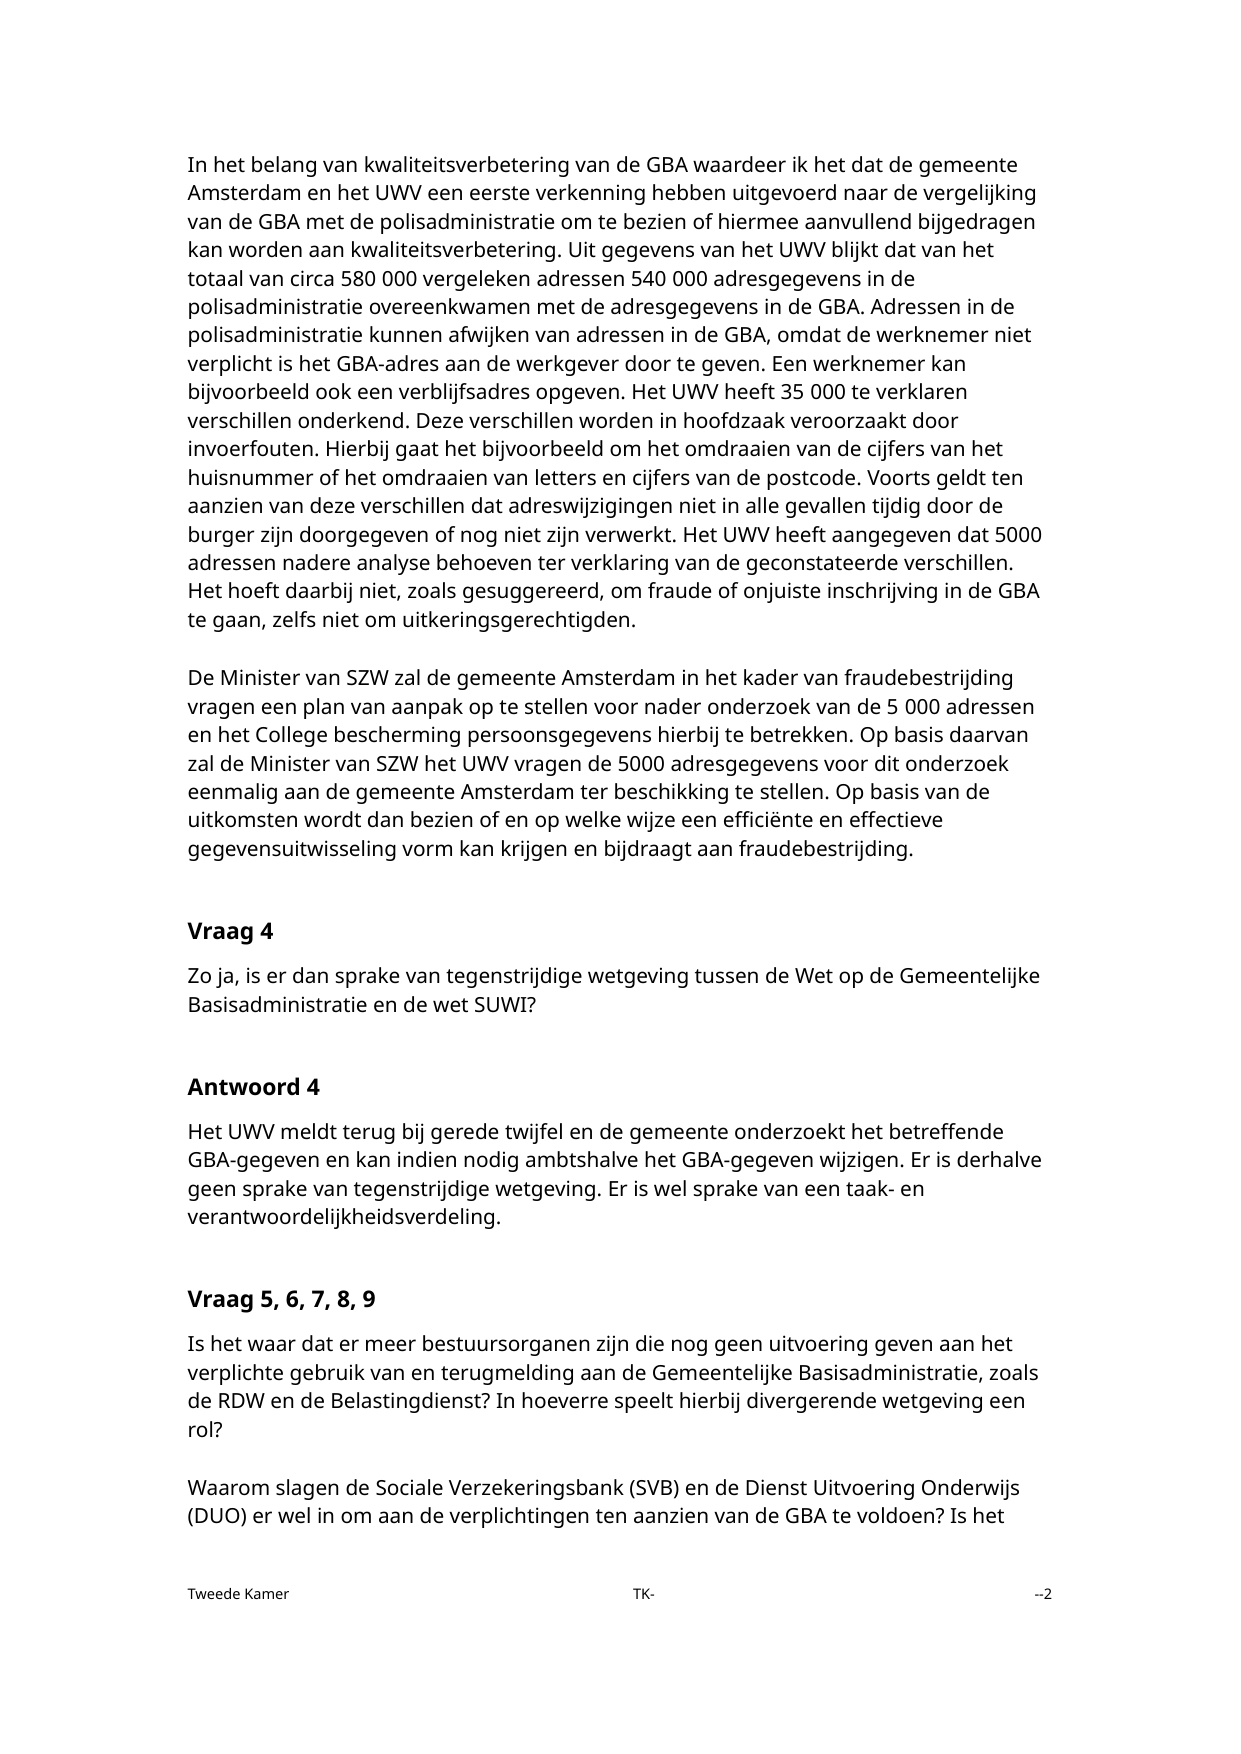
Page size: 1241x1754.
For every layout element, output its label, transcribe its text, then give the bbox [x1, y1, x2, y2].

text Zo ja, is er dan sprake van tegenstrijdige wetgeving tussen de Wet op de Gemeentelijke Basisadministratie en de wet SUWI? [187, 961, 1053, 1018]
text Waarom slagen de Sociale Verzekeringsbank (SVB) en de Dienst Uitvoering Onderwijs (DUO) er wel in om aan de verplichtingen ten aanzien van de GBA te voldoen? Is het [187, 1473, 1053, 1530]
subtitle Antwoord 4 [187, 1071, 1053, 1102]
text Is het waar dat er meer bestuursorganen zijn die nog geen uitvoering geven aan het verplichte gebruik van en terugmelding aan de Gemeentelijke Basisadministratie, zoals de RDW en de Belastingdienst? In hoeverre speelt hierbij divergerende wetgeving een rol? [187, 1329, 1053, 1443]
text De Minister van SZW zal de gemeente Amsterdam in het kader van fraudebestrijding vragen een plan van aanpak op te stellen voor nader onderzoek van de 5 000 adressen en het College bescherming persoonsgegevens hierbij te betrekken. Op basis daarvan zal de Minister van SZW het UWV vragen de 5000 adresgegevens voor dit onderzoek eenmalig aan de gemeente Amsterdam ter beschikking te stellen. Op basis van de uitkomsten wordt dan bezien of en op welke wijze een efficiënte en effectieve gegevensuitwisseling vorm kan krijgen en bijdraagt aan fraudebestrijding. [187, 663, 1053, 862]
subtitle Vraag 4 [187, 915, 1053, 946]
text In het belang van kwaliteitsverbetering van de GBA waardeer ik het dat de gemeente Amsterdam en het UWV een eerste verkenning hebben uitgevoerd naar de vergelijking van de GBA met de polisadministratie om te bezien of hiermee aanvullend bijgedragen kan worden aan kwaliteitsverbetering. Uit gegevens van het UWV blijkt dat van het totaal van circa 580 000 vergeleken adressen 540 000 adresgegevens in de polisadministratie overeenkwamen met de adresgegevens in de GBA. Adressen in de polisadministratie kunnen afwijken van adressen in de GBA, omdat de werknemer niet verplicht is het GBA-adres aan de werkgever door te geven. Een werknemer kan bijvoorbeeld ook een verblijfsadres opgeven. Het UWV heeft 35 000 te verklaren verschillen onderkend. Deze verschillen worden in hoofdzaak veroorzaakt door invoerfouten. Hierbij gaat het bijvoorbeeld om het omdraaien van de cijfers van het huisnummer of het omdraaien van letters en cijfers van de postcode. Voorts geldt ten aanzien van deze verschillen dat adreswijzigingen niet in alle gevallen tijdig door de burger zijn doorgegeven of nog niet zijn verwerkt. Het UWV heeft aangegeven dat 5000 adressen nadere analyse behoeven ter verklaring van de geconstateerde verschillen. Het hoeft daarbij niet, zoals gesuggereerd, om fraude of onjuiste inschrijving in de GBA te gaan, zelfs niet om uitkeringsgerechtigden. [187, 150, 1053, 633]
text Het UWV meldt terug bij gerede twijfel en de gemeente onderzoekt het betreffende GBA-gegeven en kan indien nodig ambtshalve het GBA-gegeven wijzigen. Er is derhalve geen sprake van tegenstrijdige wetgeving. Er is wel sprake van een taak- en verantwoordelijkheidsverdeling. [187, 1117, 1053, 1231]
subtitle Vraag 5, 6, 7, 8, 9 [187, 1283, 1053, 1314]
